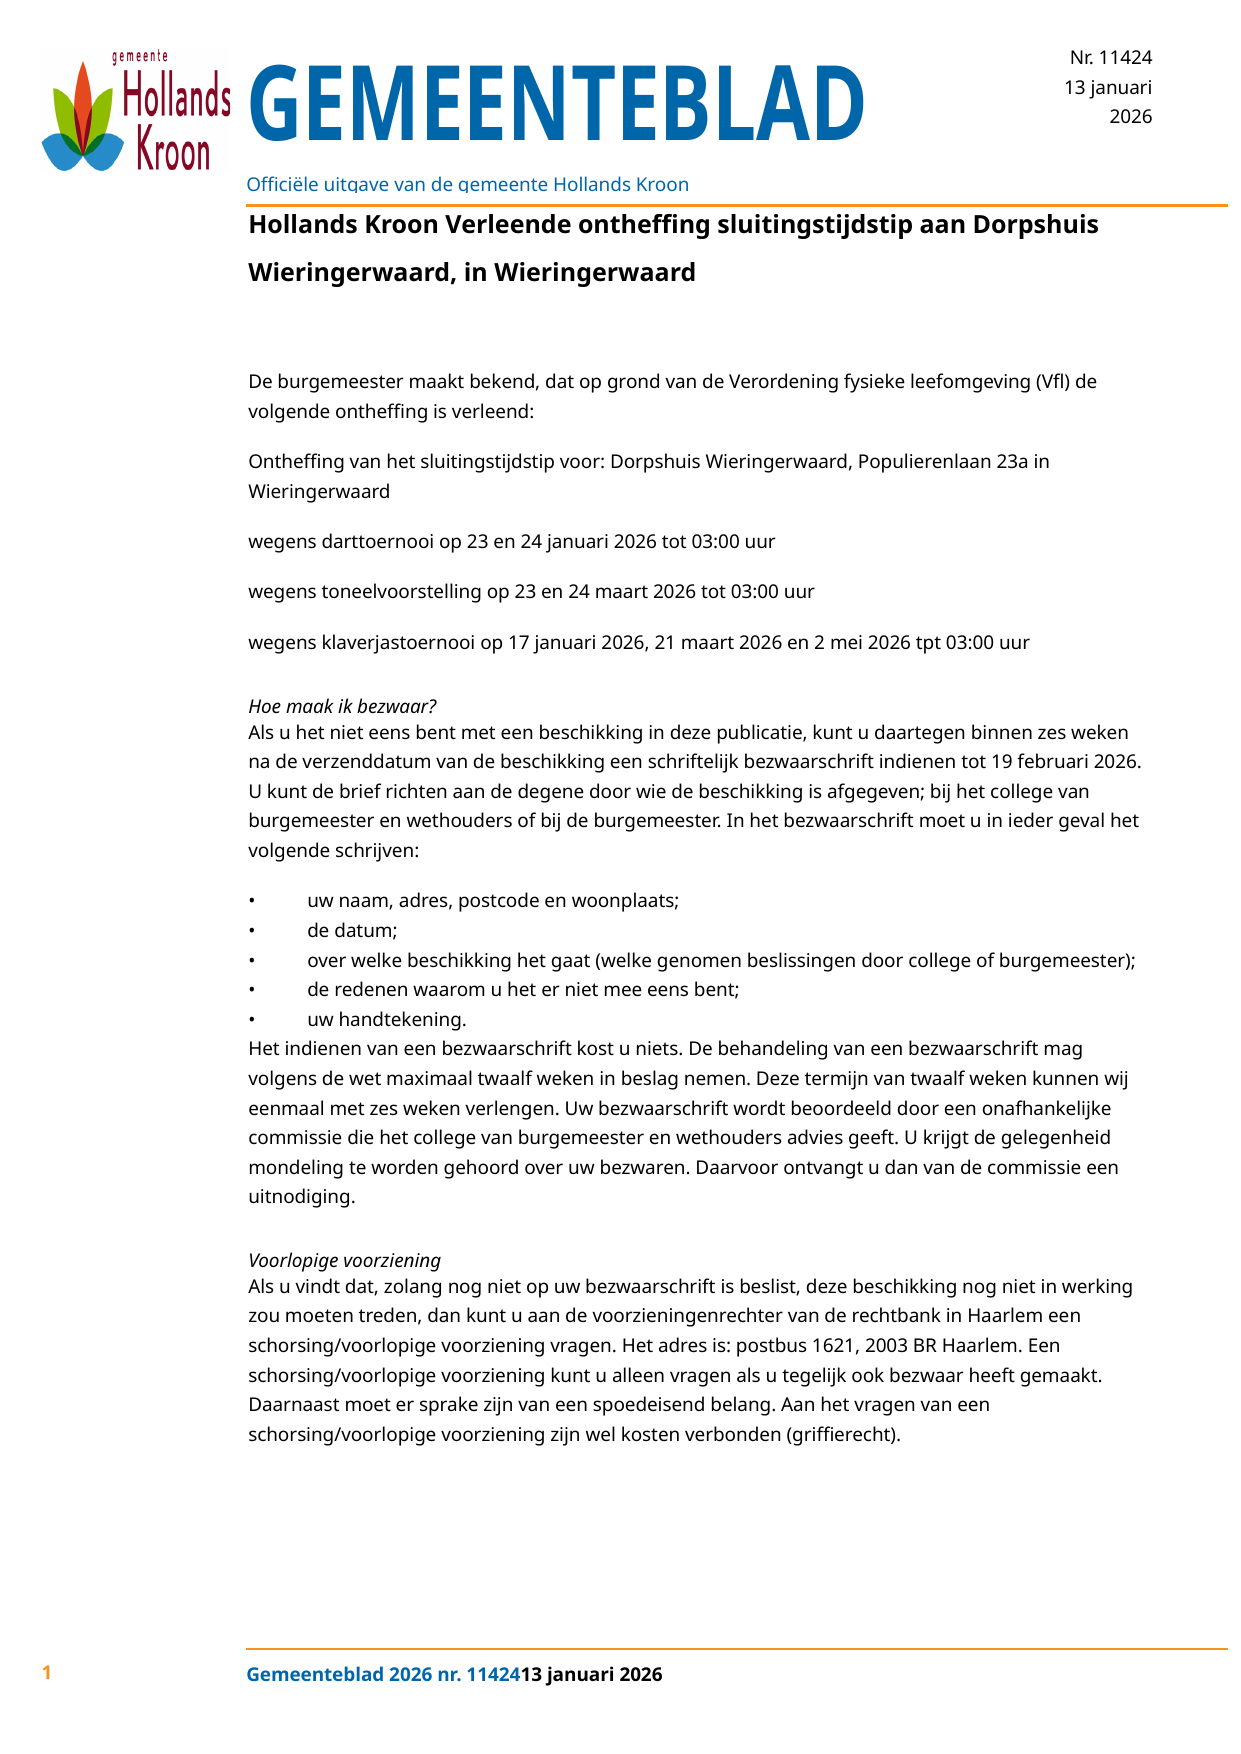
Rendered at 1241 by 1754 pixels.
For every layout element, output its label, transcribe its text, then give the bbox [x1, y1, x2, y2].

list uw naam, adres, postcode en woonplaats; [248, 888, 1152, 913]
text Hoe maak ik bezwaar? [248, 693, 1152, 719]
text Het indienen van een bezwaarschrift kost u niets. De behandeling van een bezwaarschrift mag volgens de wet maximaal twaalf weken in beslag nemen. Deze termijn van twaalf weken kunnen wij eenmaal met zes weken verlengen. Uw bezwaarschrift wordt beoordeeld door een onafhankelijke commissie die het college van burgemeester en wethouders advies geeft. U krijgt de gelegenheid mondeling te worden gehoord over uw bezwaren. Daarvoor ontvangt u dan van de commissie een uitnodiging. [248, 1036, 1152, 1209]
text De burgemeester maakt bekend, dat op grond van de Verordening fysieke leefomgeving (Vfl) de volgende ontheffing is verleend: [248, 368, 1152, 424]
text Als u het niet eens bent met een beschikking in deze publicatie, kunt u daartegen binnen zes weken na de verzenddatum van de beschikking een schriftelijk bezwaarschrift indienen tot 19 februari 2026. U kunt de brief richten aan de degene door wie de beschikking is afgegeven; bij het college van burgemeester en wethouders of bij de burgemeester. In het bezwaarschrift moet u in ieder geval het volgende schrijven: [248, 719, 1152, 863]
list over welke beschikking het gaat (welke genomen beslissingen door college of burgemeester); [248, 947, 1152, 972]
list de redenen waarom u het er niet mee eens bent; [248, 976, 1152, 1002]
list de datum; [248, 917, 1152, 943]
text wegens klaverjastoernooi op 17 januari 2026, 21 maart 2026 en 2 mei 2026 tpt 03:00 uur [248, 629, 1152, 655]
text Voorlopige voorziening [248, 1247, 1152, 1273]
text wegens darttoernooi op 23 en 24 januari 2026 tot 03:00 uur [248, 528, 1152, 554]
text Als u vindt dat, zolang nog niet op uw bezwaarschrift is beslist, deze beschikking nog niet in werking zou moeten treden, dan kunt u aan de voorzieningenrechter van de rechtbank in Haarlem een schorsing/voorlopige voorziening vragen. Het adres is: postbus 1621, 2003 BR Haarlem. Een schorsing/voorlopige voorziening kunt u alleen vragen als u tegelijk ook bezwaar heeft gemaakt. Daarnaast moet er sprake zijn van een spoedeisend belang. Aan het vragen van een schorsing/voorlopige voorziening zijn wel kosten verbonden (griffierecht). [248, 1273, 1152, 1447]
text wegens toneelvoorstelling op 23 en 24 maart 2026 tot 03:00 uur [248, 579, 1152, 604]
text Ontheffing van het sluitingstijdstip voor: Dorpshuis Wieringerwaard, Populierenlaan 23a in Wieringerwaard [248, 448, 1152, 504]
list uw handtekening. [248, 1006, 1152, 1032]
picture [41, 47, 231, 172]
text Hollands Kroon Verleende ontheffing sluitingstijdstip aan Dorpshuis Wieringerwaard, in Wieringerwaard [248, 207, 1152, 288]
